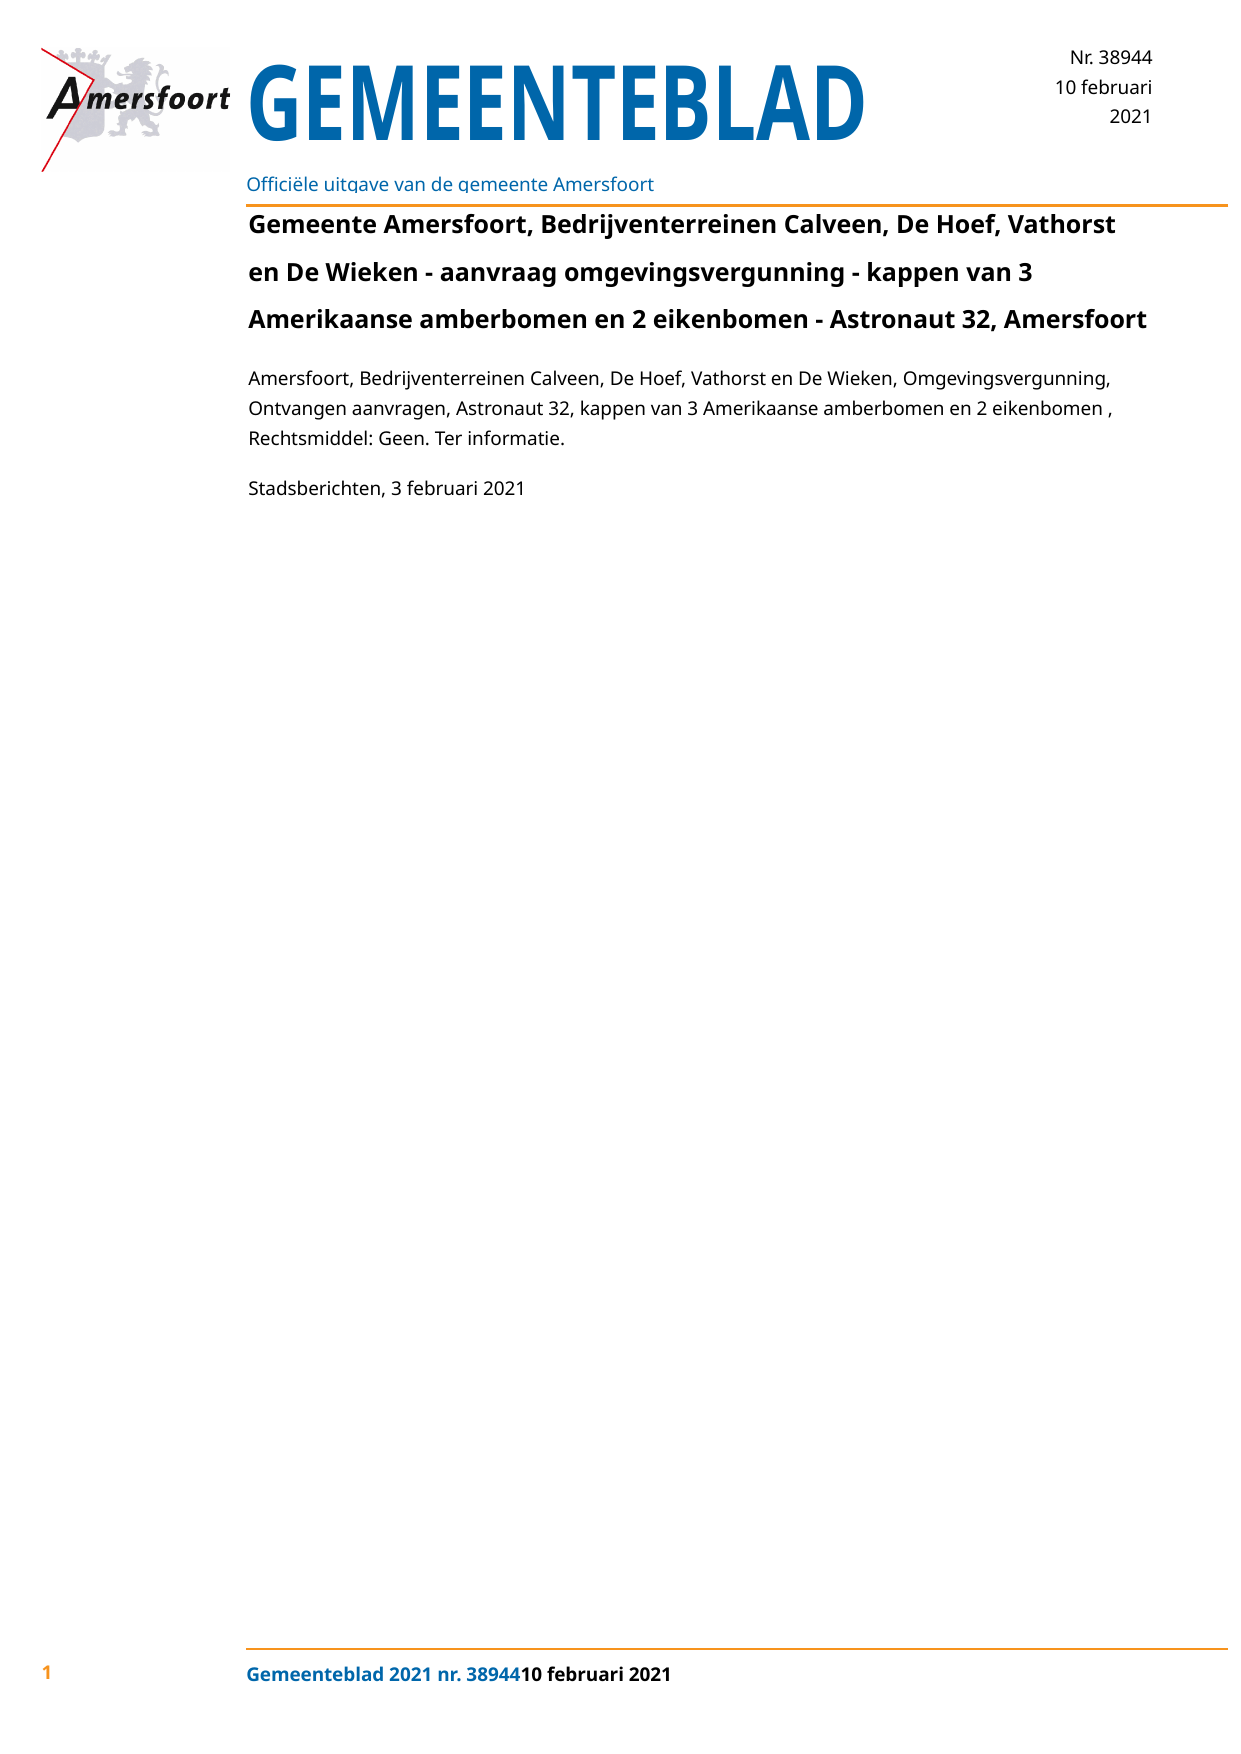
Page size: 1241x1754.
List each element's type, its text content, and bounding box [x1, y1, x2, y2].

picture [41, 47, 231, 172]
text Gemeente Amersfoort, Bedrijventerreinen Calveen, De Hoef, Vathorst en De Wieken - aanvraag omgevingsvergunning - kappen van 3 Amerikaanse amberbomen en 2 eikenbomen - Astronaut 32, Amersfoort [248, 207, 1152, 336]
text Amersfoort, Bedrijventerreinen Calveen, De Hoef, Vathorst en De Wieken, Omgevingsvergunning, Ontvangen aanvragen, Astronaut 32, kappen van 3 Amerikaanse amberbomen en 2 eikenbomen , Rechtsmiddel: Geen. Ter informatie. [248, 366, 1152, 450]
text Stadsberichten, 3 februari 2021 [248, 475, 1152, 501]
